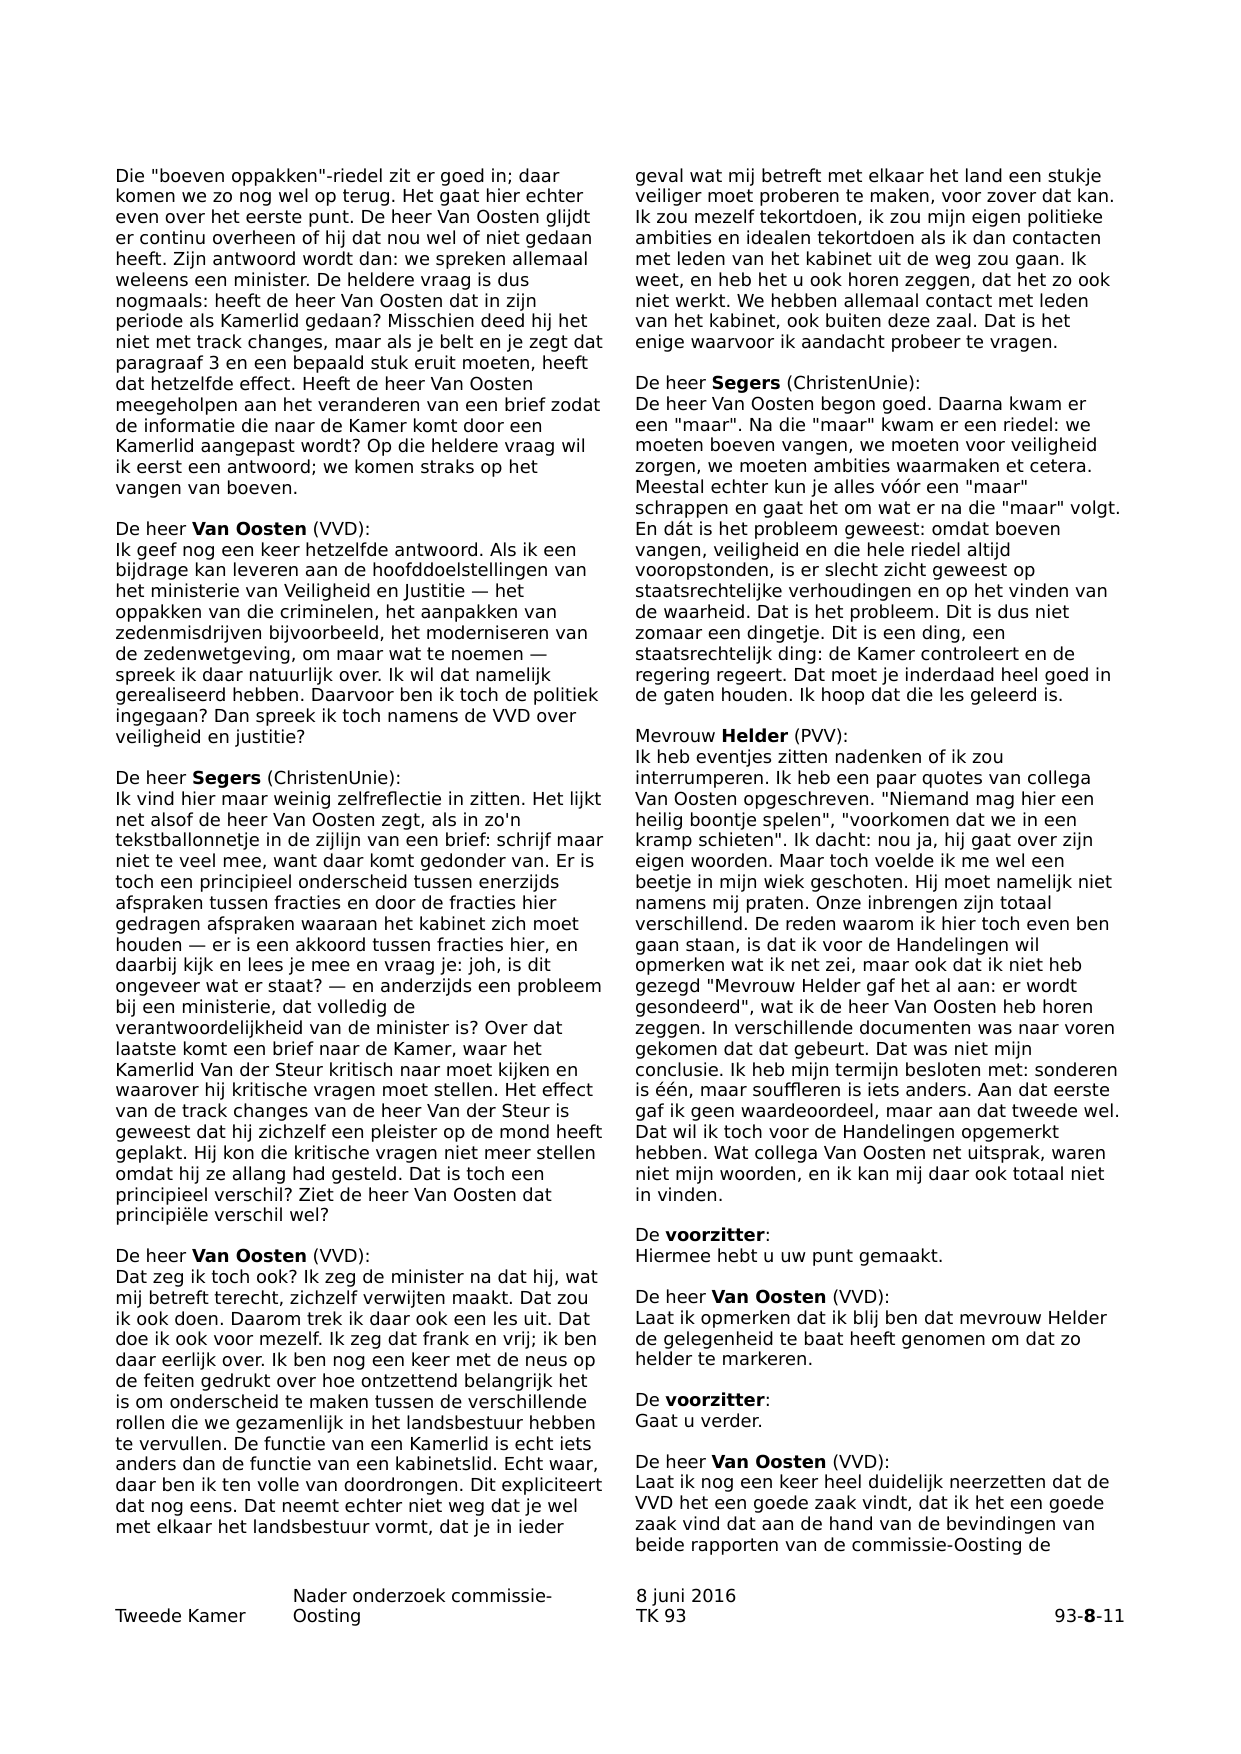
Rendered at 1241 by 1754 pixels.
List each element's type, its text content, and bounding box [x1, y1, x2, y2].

text Die "boeven oppakken"-riedel zit er goed in; daar komen we zo nog wel op terug. Het gaat hier echter even over het eerste punt. De heer Van Oosten glijdt er continu overheen of hij dat nou wel of niet gedaan heeft. Zijn antwoord wordt dan: we spreken allemaal weleens een minister. De heldere vraag is dus nogmaals: heeft de heer Van Oosten dat in zijn periode als Kamerlid gedaan? Misschien deed hij het niet met track changes, maar als je belt en je zegt dat paragraaf 3 en een bepaald stuk eruit moeten, heeft dat hetzelfde effect. Heeft de heer Van Oosten meegeholpen aan het veranderen van een brief zodat de informatie die naar de Kamer komt door een Kamerlid aangepast wordt? Op die heldere vraag wil ik eerst een antwoord; we komen straks op het vangen van boeven. [115, 165, 605, 499]
text De heer Van Oosten (VVD): [635, 1451, 1125, 1472]
text Ik heb eventjes zitten nadenken of ik zou interrumperen. Ik heb een paar quotes van collega Van Oosten opgeschreven. "Niemand mag hier een heilig boontje spelen", "voorkomen dat we in een kramp schieten". Ik dacht: nou ja, hij gaat over zijn eigen woorden. Maar toch voelde ik me wel een beetje in mijn wiek geschoten. Hij moet namelijk niet namens mij praten. Onze inbrengen zijn totaal verschillend. De reden waarom ik hier toch even ben gaan staan, is dat ik voor de Handelingen wil opmerken wat ik net zei, maar ook dat ik niet heb gezegd "Mevrouw Helder gaf het al aan: er wordt gesondeerd", wat ik de heer Van Oosten heb horen zeggen. In verschillende documenten was naar voren gekomen dat dat gebeurt. Dat was niet mijn conclusie. Ik heb mijn termijn besloten met: sonderen is één, maar souffleren is iets anders. Aan dat eerste gaf ik geen waardeoordeel, maar aan dat tweede wel. Dat wil ik toch voor de Handelingen opgemerkt hebben. Wat collega Van Oosten net uitsprak, waren niet mijn woorden, en ik kan mij daar ook totaal niet in vinden. [635, 747, 1125, 1205]
text De heer Van Oosten (VVD): [115, 1246, 605, 1267]
text De heer Segers (ChristenUnie): [115, 768, 605, 788]
text De heer Van Oosten (VVD): [635, 1287, 1125, 1307]
text Gaat u verder. [635, 1411, 1125, 1431]
text geval wat mij betreft met elkaar het land een stukje veiliger moet proberen te maken, voor zover dat kan. Ik zou mezelf tekortdoen, ik zou mijn eigen politieke ambities en idealen tekortdoen als ik dan contacten met leden van het kabinet uit de weg zou gaan. Ik weet, en heb het u ook horen zeggen, dat het zo ook niet werkt. We hebben allemaal contact met leden van het kabinet, ook buiten deze zaal. Dat is het enige waarvoor ik aandacht probeer te vragen. [635, 165, 1125, 353]
text Mevrouw Helder (PVV): [635, 726, 1125, 747]
text Ik geef nog een keer hetzelfde antwoord. Als ik een bijdrage kan leveren aan de hoofddoelstellingen van het ministerie van Veiligheid en Justitie — het oppakken van die criminelen, het aanpakken van zedenmisdrijven bijvoorbeeld, het moderniseren van de zedenwetgeving, om maar wat te noemen — spreek ik daar natuurlijk over. Ik wil dat namelijk gerealiseerd hebben. Daarvoor ben ik toch de politiek ingegaan? Dan spreek ik toch namens de VVD over veiligheid en justitie? [115, 539, 605, 748]
text Ik vind hier maar weinig zelfreflectie in zitten. Het lijkt net alsof de heer Van Oosten zegt, als in zo'n tekstballonnetje in de zijlijn van een brief: schrijf maar niet te veel mee, want daar komt gedonder van. Er is toch een principieel onderscheid tussen enerzijds afspraken tussen fracties en door de fracties hier gedragen afspraken waaraan het kabinet zich moet houden — er is een akkoord tussen fracties hier, en daarbij kijk en lees je mee en vraag je: joh, is dit ongeveer wat er staat? — en anderzijds een probleem bij een ministerie, dat volledig de verantwoordelijkheid van de minister is? Over dat laatste komt een brief naar de Kamer, waar het Kamerlid Van der Steur kritisch naar moet kijken en waarover hij kritische vragen moet stellen. Het effect van de track changes van de heer Van der Steur is geweest dat hij zichzelf een pleister op de mond heeft geplakt. Hij kon die kritische vragen niet meer stellen omdat hij ze allang had gesteld. Dat is toch een principieel verschil? Ziet de heer Van Oosten dat principiële verschil wel? [115, 788, 605, 1226]
text Laat ik nog een keer heel duidelijk neerzetten dat de VVD het een goede zaak vindt, dat ik het een goede zaak vind dat aan de hand van de bevindingen van beide rapporten van de commissie-Oosting de [635, 1472, 1125, 1556]
text De voorzitter: [635, 1390, 1125, 1411]
text De heer Segers (ChristenUnie): [635, 373, 1125, 393]
text De heer Van Oosten begon goed. Daarna kwam er een "maar". Na die "maar" kwam er een riedel: we moeten boeven vangen, we moeten voor veiligheid zorgen, we moeten ambities waarmaken et cetera. Meestal echter kun je alles vóór een "maar" schrappen en gaat het om wat er na die "maar" volgt. En dát is het probleem geweest: omdat boeven vangen, veiligheid en die hele riedel altijd vooropstonden, is er slecht zicht geweest op staatsrechtelijke verhoudingen en op het vinden van de waarheid. Dat is het probleem. Dit is dus niet zomaar een dingetje. Dit is een ding, een staatsrechtelijk ding: de Kamer controleert en de regering regeert. Dat moet je inderdaad heel goed in de gaten houden. Ik hoop dat die les geleerd is. [635, 393, 1125, 706]
text Dat zeg ik toch ook? Ik zeg de minister na dat hij, wat mij betreft terecht, zichzelf verwijten maakt. Dat zou ik ook doen. Daarom trek ik daar ook een les uit. Dat doe ik ook voor mezelf. Ik zeg dat frank en vrij; ik ben daar eerlijk over. Ik ben nog een keer met de neus op de feiten gedrukt over hoe ontzettend belangrijk het is om onderscheid te maken tussen de verschillende rollen die we gezamenlijk in het landsbestuur hebben te vervullen. De functie van een Kamerlid is echt iets anders dan de functie van een kabinetslid. Echt waar, daar ben ik ten volle van doordrongen. Dit expliciteert dat nog eens. Dat neemt echter niet weg dat je wel met elkaar het landsbestuur vormt, dat je in ieder [115, 1267, 605, 1537]
text Laat ik opmerken dat ik blij ben dat mevrouw Helder de gelegenheid te baat heeft genomen om dat zo helder te markeren. [635, 1307, 1125, 1370]
text De voorzitter: [635, 1225, 1125, 1246]
text Hiermee hebt u uw punt gemaakt. [635, 1246, 1125, 1267]
text De heer Van Oosten (VVD): [115, 519, 605, 539]
